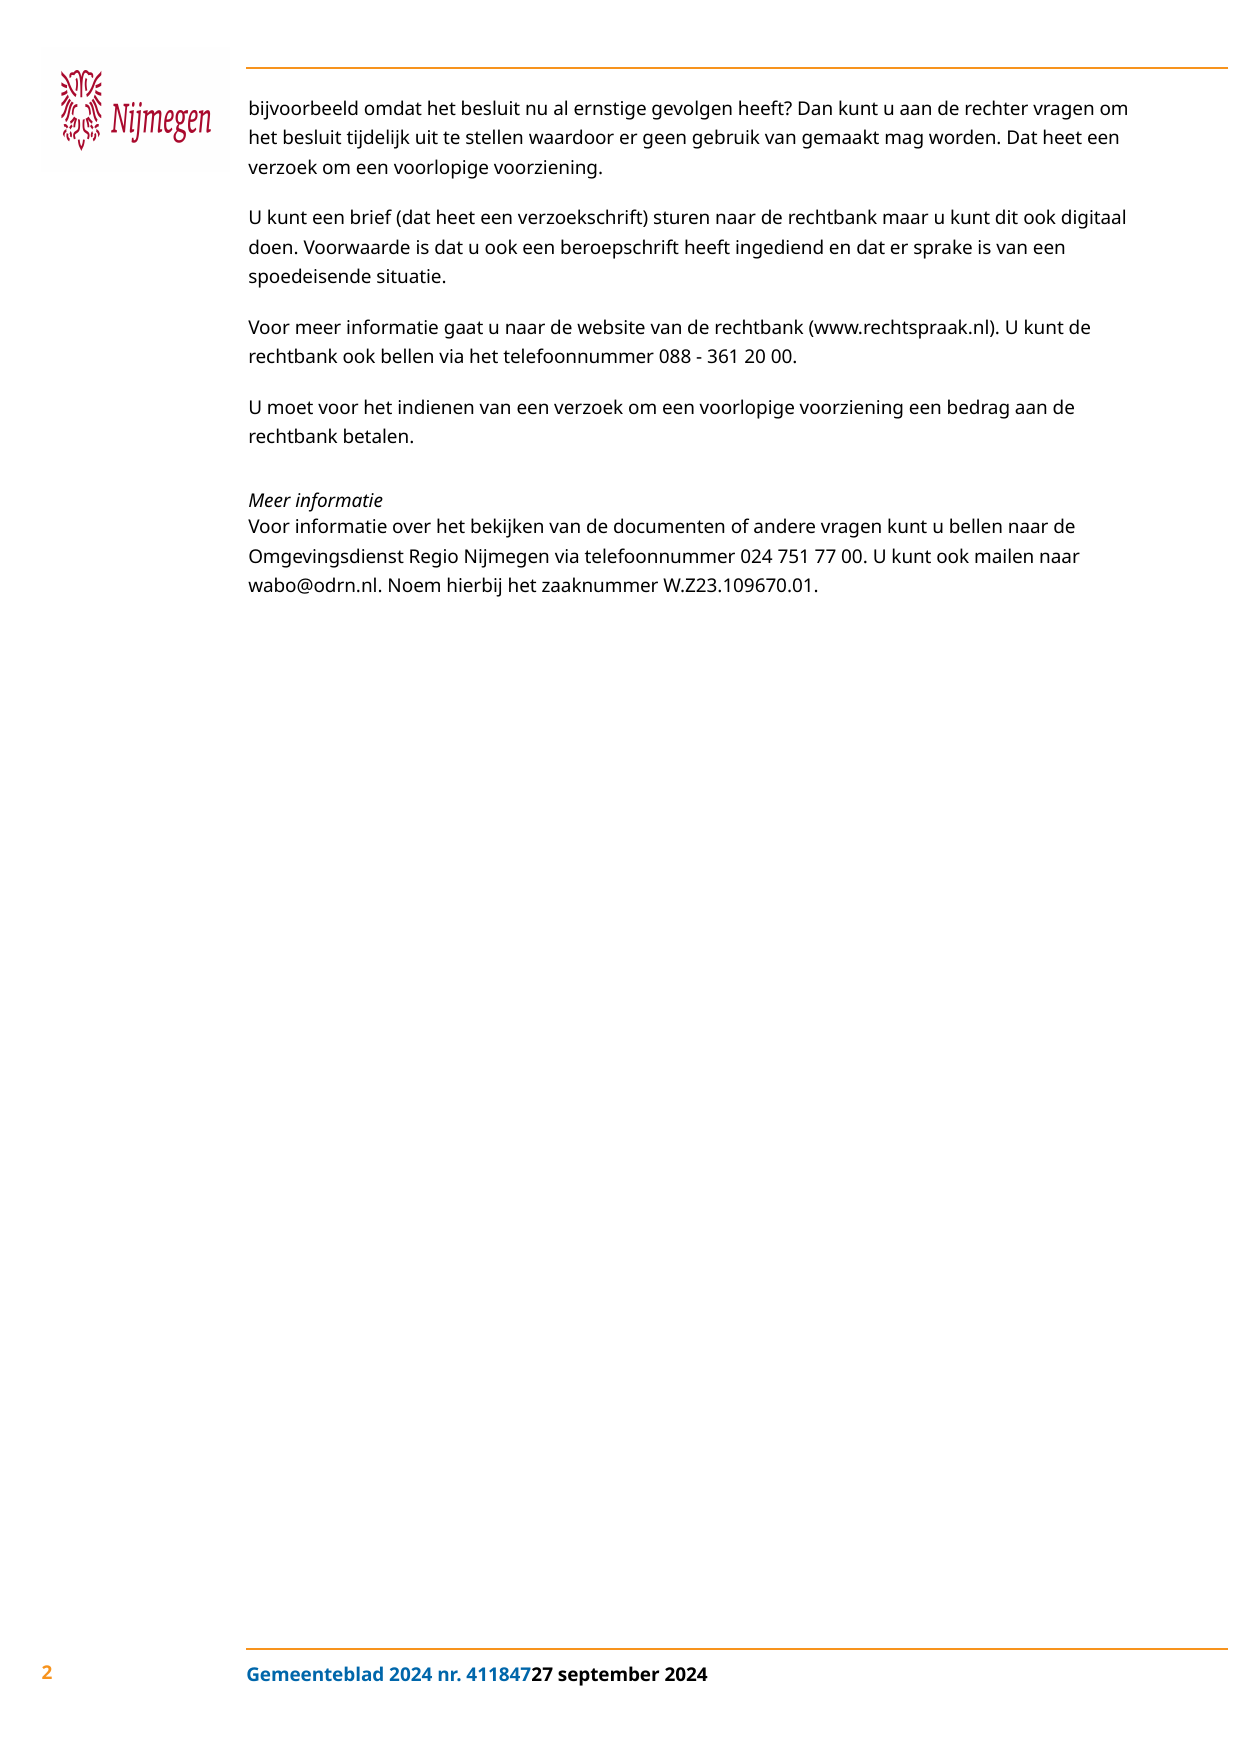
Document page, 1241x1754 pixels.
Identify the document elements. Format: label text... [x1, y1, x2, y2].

text Voor informatie over het bekijken van de documenten of andere vragen kunt u bellen naar de Omgevingsdienst Regio Nijmegen via telefoonnummer 024 751 77 00. U kunt ook mailen naar wabo@odrn.nl. Noem hierbij het zaaknummer W.Z23.109670.01. [248, 513, 1152, 598]
picture [41, 47, 231, 172]
text bijvoorbeeld omdat het besluit nu al ernstige gevolgen heeft? Dan kunt u aan de rechter vragen om het besluit tijdelijk uit te stellen waardoor er geen gebruik van gemaakt mag worden. Dat heet een verzoek om een voorlopige voorziening. [248, 95, 1152, 180]
text U moet voor het indienen van een verzoek om een voorlopige voorziening een bedrag aan de rechtbank betalen. [248, 394, 1152, 449]
text U kunt een brief (dat heet een verzoekschrift) sturen naar de rechtbank maar u kunt dit ook digitaal doen. Voorwaarde is dat u ook een beroepschrift heeft ingediend en dat er sprake is van een spoedeisende situatie. [248, 204, 1152, 289]
text Meer informatie [248, 487, 1152, 513]
text Voor meer informatie gaat u naar de website van de rechtbank (www.rechtspraak.nl). U kunt de rechtbank ook bellen via het telefoonnummer 088 - 361 20 00. [248, 314, 1152, 369]
